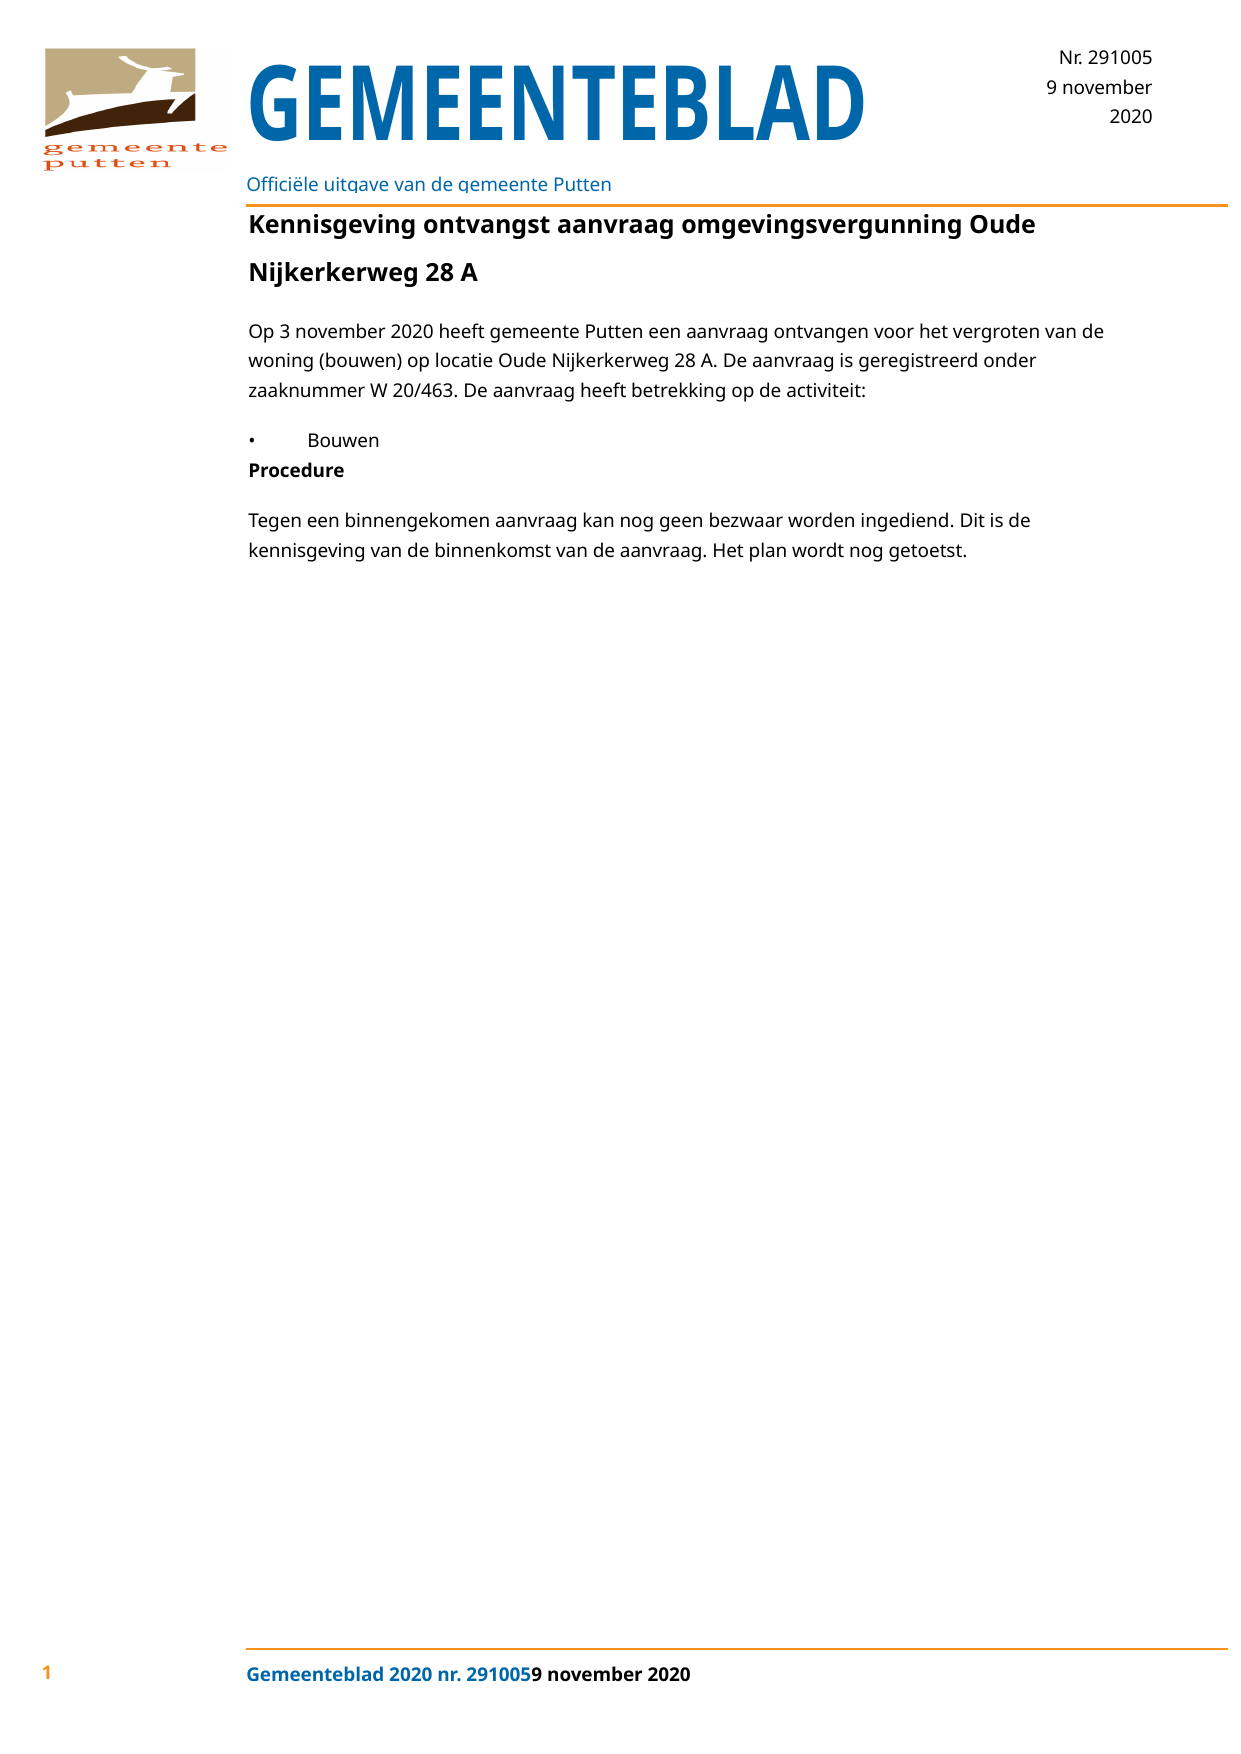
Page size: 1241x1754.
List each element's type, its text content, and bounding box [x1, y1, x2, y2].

list Bouwen [248, 427, 1152, 453]
text Kennisgeving ontvangst aanvraag omgevingsvergunning Oude Nijkerkerweg 28 A [248, 207, 1152, 288]
text Op 3 november 2020 heeft gemeente Putten een aanvraag ontvangen voor het vergroten van de woning (bouwen) op locatie Oude Nijkerkerweg 28 A. De aanvraag is geregistreerd onder zaaknummer W 20/463. De aanvraag heeft betrekking op de activiteit: [248, 318, 1152, 403]
picture [41, 47, 231, 172]
text Tegen een binnengekomen aanvraag kan nog geen bezwaar worden ingediend. Dit is de kennisgeving van de binnenkomst van de aanvraag. Het plan wordt nog getoetst. [248, 507, 1152, 563]
text Procedure [248, 457, 1152, 483]
